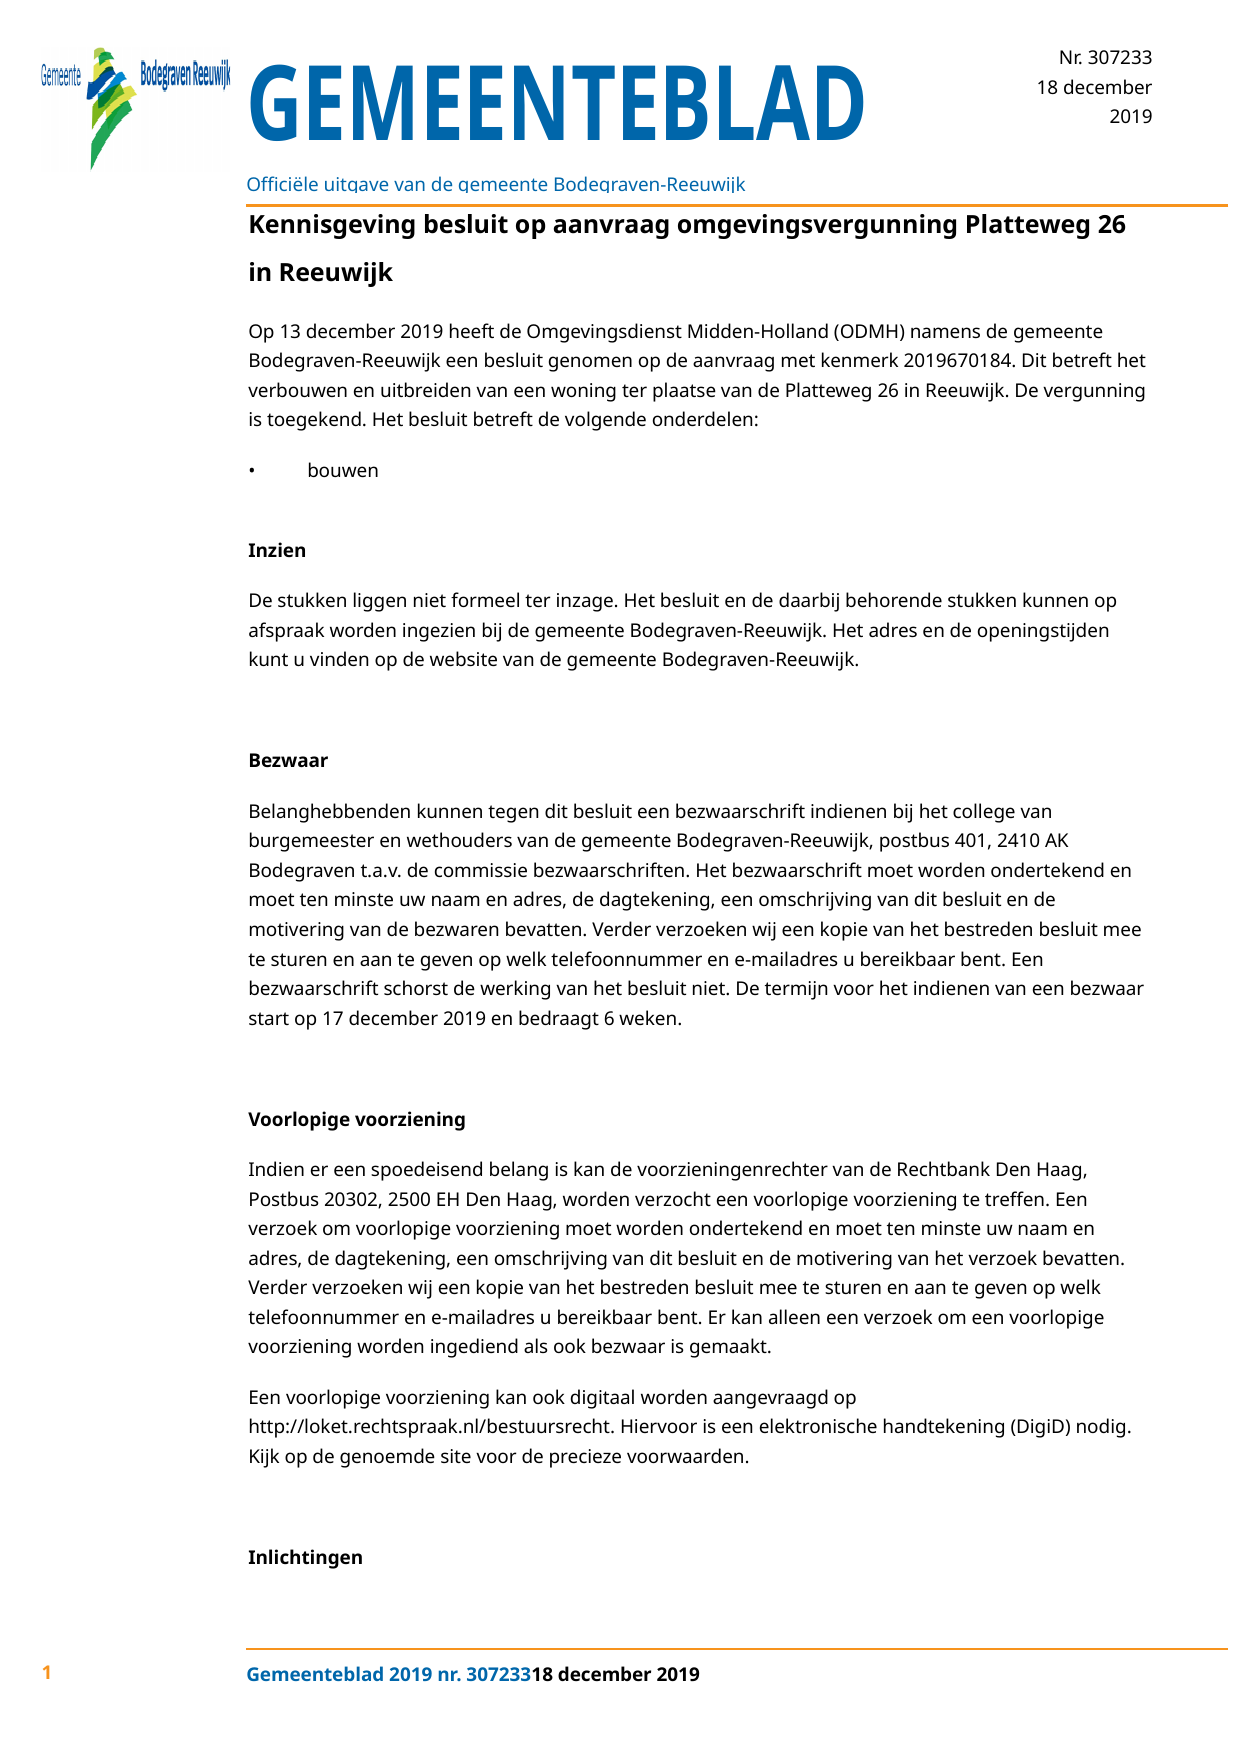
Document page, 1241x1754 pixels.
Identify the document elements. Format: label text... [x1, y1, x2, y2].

text Indien er een spoedeisend belang is kan de voorzieningenrechter van de Rechtbank Den Haag, Postbus 20302, 2500 EH Den Haag, worden verzocht een voorlopige voorziening te treffen. Een verzoek om voorlopige voorziening moet worden ondertekend en moet ten minste uw naam en adres, de dagtekening, een omschrijving van dit besluit en de motivering van het verzoek bevatten. Verder verzoeken wij een kopie van het bestreden besluit mee te sturen en aan te geven op welk telefoonnummer en e-mailadres u bereikbaar bent. Er kan alleen een verzoek om een voorlopige voorziening worden ingediend als ook bezwaar is gemaakt. [248, 1156, 1152, 1359]
picture [41, 47, 231, 172]
text Inlichtingen [248, 1544, 1152, 1570]
text Voorlopige voorziening [248, 1106, 1152, 1132]
text De stukken liggen niet formeel ter inzage. Het besluit en de daarbij behorende stukken kunnen op afspraak worden ingezien bij de gemeente Bodegraven-Reeuwijk. Het adres en de openingstijden kunt u vinden op de website van de gemeente Bodegraven-Reeuwijk. [248, 587, 1152, 672]
text Inzien [248, 537, 1152, 563]
text Belanghebbenden kunnen tegen dit besluit een bezwaarschrift indienen bij het college van burgemeester en wethouders van de gemeente Bodegraven-Reeuwijk, postbus 401, 2410 AK Bodegraven t.a.v. de commissie bezwaarschriften. Het bezwaarschrift moet worden ondertekend en moet ten minste uw naam en adres, de dagtekening, een omschrijving van dit besluit en de motivering van de bezwaren bevatten. Verder verzoeken wij een kopie van het bestreden besluit mee te sturen en aan te geven op welk telefoonnummer en e-mailadres u bereikbaar bent. Een bezwaarschrift schorst de werking van het besluit niet. De termijn voor het indienen van een bezwaar start op 17 december 2019 en bedraagt 6 weken. [248, 798, 1152, 1031]
text Bezwaar [248, 747, 1152, 773]
list bouwen [248, 457, 1152, 483]
text Een voorlopige voorziening kan ook digitaal worden aangevraagd op http://loket.rechtspraak.nl/bestuursrecht. Hiervoor is een elektronische handtekening (DigiD) nodig. Kijk op de genoemde site voor de precieze voorwaarden. [248, 1384, 1152, 1469]
text Kennisgeving besluit op aanvraag omgevingsvergunning Platteweg 26 in Reeuwijk [248, 207, 1152, 288]
text Op 13 december 2019 heeft de Omgevingsdienst Midden-Holland (ODMH) namens de gemeente Bodegraven-Reeuwijk een besluit genomen op de aanvraag met kenmerk 2019670184. Dit betreft het verbouwen en uitbreiden van een woning ter plaatse van de Platteweg 26 in Reeuwijk. De vergunning is toegekend. Het besluit betreft de volgende onderdelen: [248, 318, 1152, 432]
